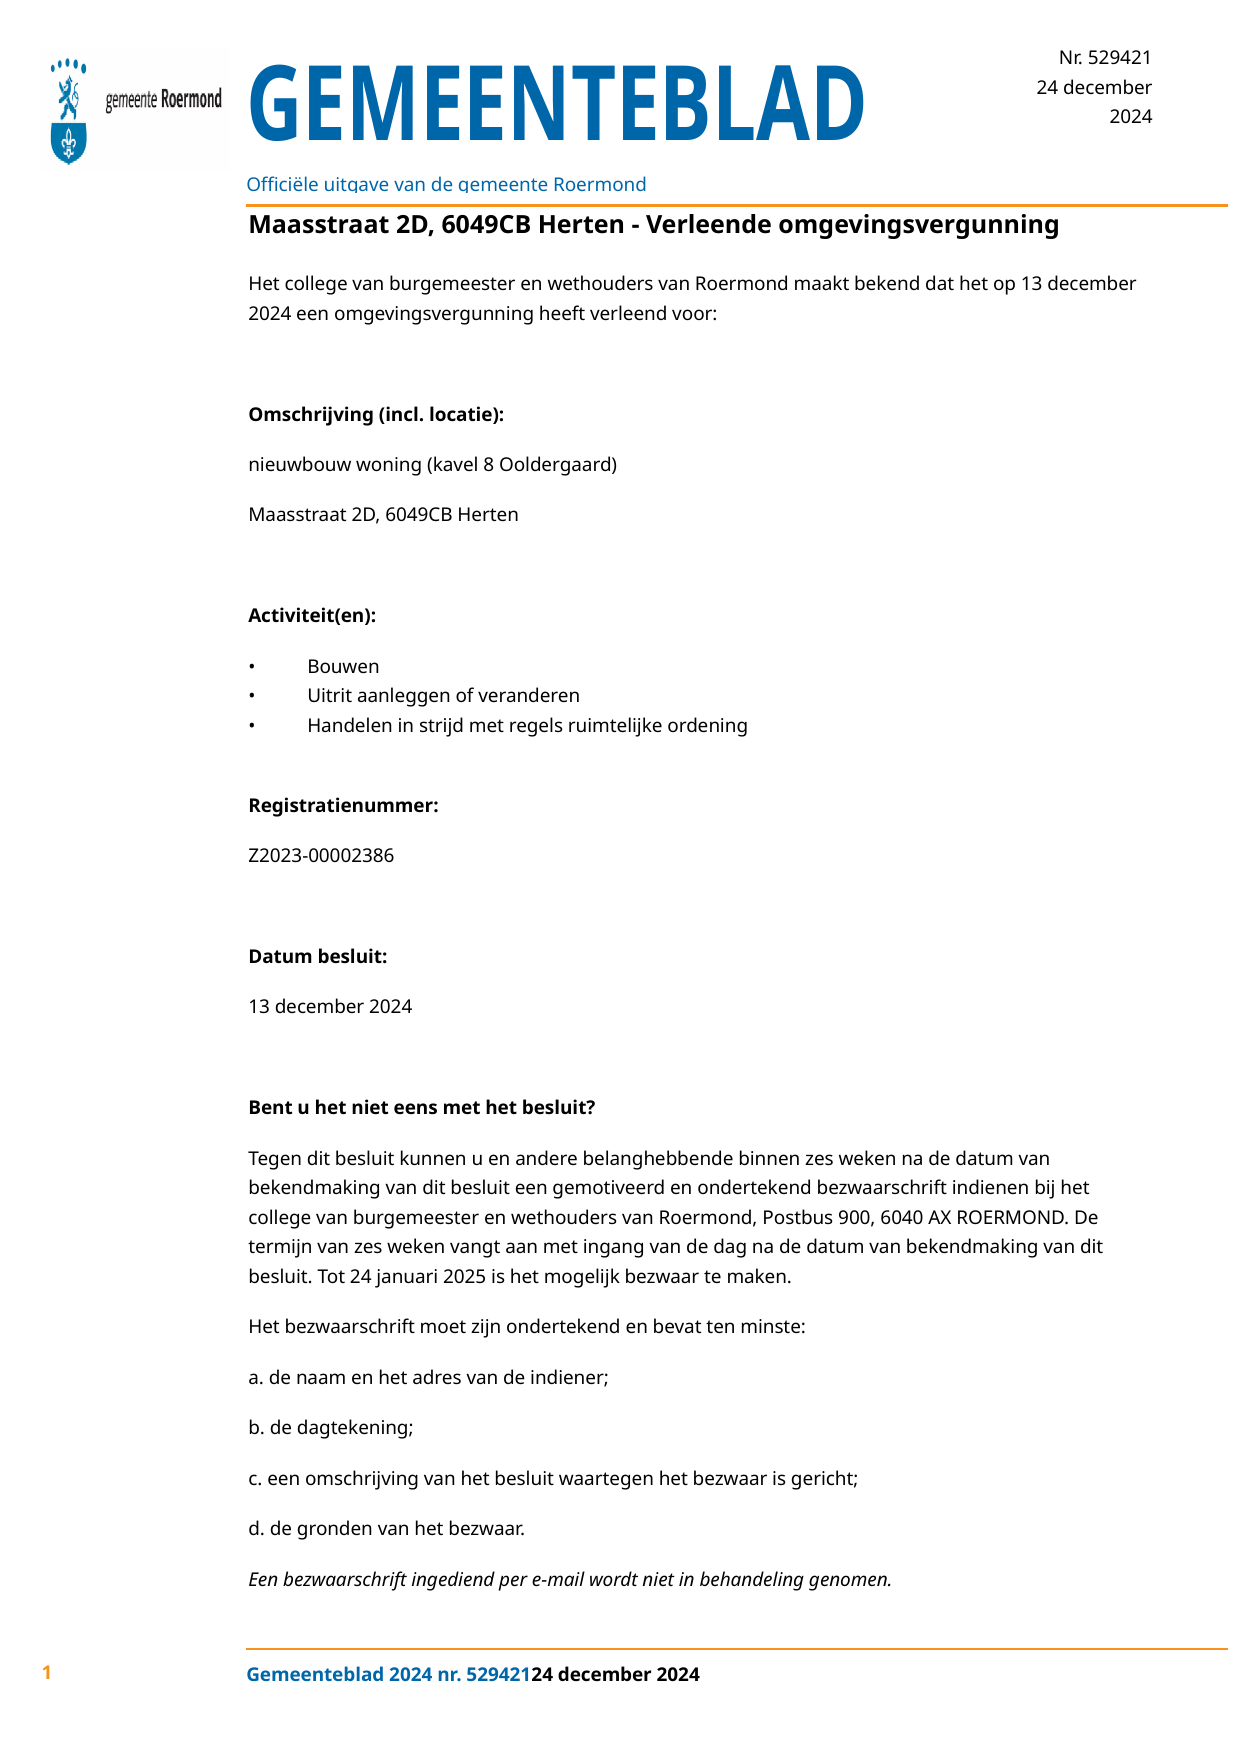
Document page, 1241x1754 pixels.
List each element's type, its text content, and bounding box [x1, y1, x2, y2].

text d. de gronden van het bezwaar. [248, 1515, 1152, 1541]
text nieuwbouw woning (kavel 8 Ooldergaard) [248, 451, 1152, 477]
text Een bezwaarschrift ingediend per e-mail wordt niet in behandeling genomen. [248, 1566, 1152, 1591]
list Bouwen [248, 653, 1152, 678]
text Het college van burgemeester en wethouders van Roermond maakt bekend dat het op 13 december 2024 een omgevingsvergunning heeft verleend voor: [248, 270, 1152, 326]
text Maasstraat 2D, 6049CB Herten [248, 502, 1152, 527]
text Activiteit(en): [248, 602, 1152, 628]
text Maasstraat 2D, 6049CB Herten - Verleende omgevingsvergunning [248, 207, 1152, 241]
text c. een omschrijving van het besluit waartegen het bezwaar is gericht; [248, 1465, 1152, 1491]
text Datum besluit: [248, 943, 1152, 969]
text Z2023-00002386 [248, 842, 1152, 868]
text Het bezwaarschrift moet zijn ondertekend en bevat ten minste: [248, 1314, 1152, 1339]
text Registratienummer: [248, 792, 1152, 818]
text Bent u het niet eens met het besluit? [248, 1094, 1152, 1120]
text a. de naam en het adres van de indiener; [248, 1364, 1152, 1390]
list Uitrit aanleggen of veranderen [248, 682, 1152, 708]
text b. de dagtekening; [248, 1414, 1152, 1440]
picture [41, 47, 231, 172]
list Handelen in strijd met regels ruimtelijke ordening [248, 712, 1152, 738]
text Omschrijving (incl. locatie): [248, 401, 1152, 426]
text Tegen dit besluit kunnen u en andere belanghebbende binnen zes weken na de datum van bekendmaking van dit besluit een gemotiveerd en ondertekend bezwaarschrift indienen bij het college van burgemeester en wethouders van Roermond, Postbus 900, 6040 AX ROERMOND. De termijn van zes weken vangt aan met ingang van de dag na de datum van bekendmaking van dit besluit. Tot 24 januari 2025 is het mogelijk bezwaar te maken. [248, 1145, 1152, 1289]
text 13 december 2024 [248, 994, 1152, 1019]
